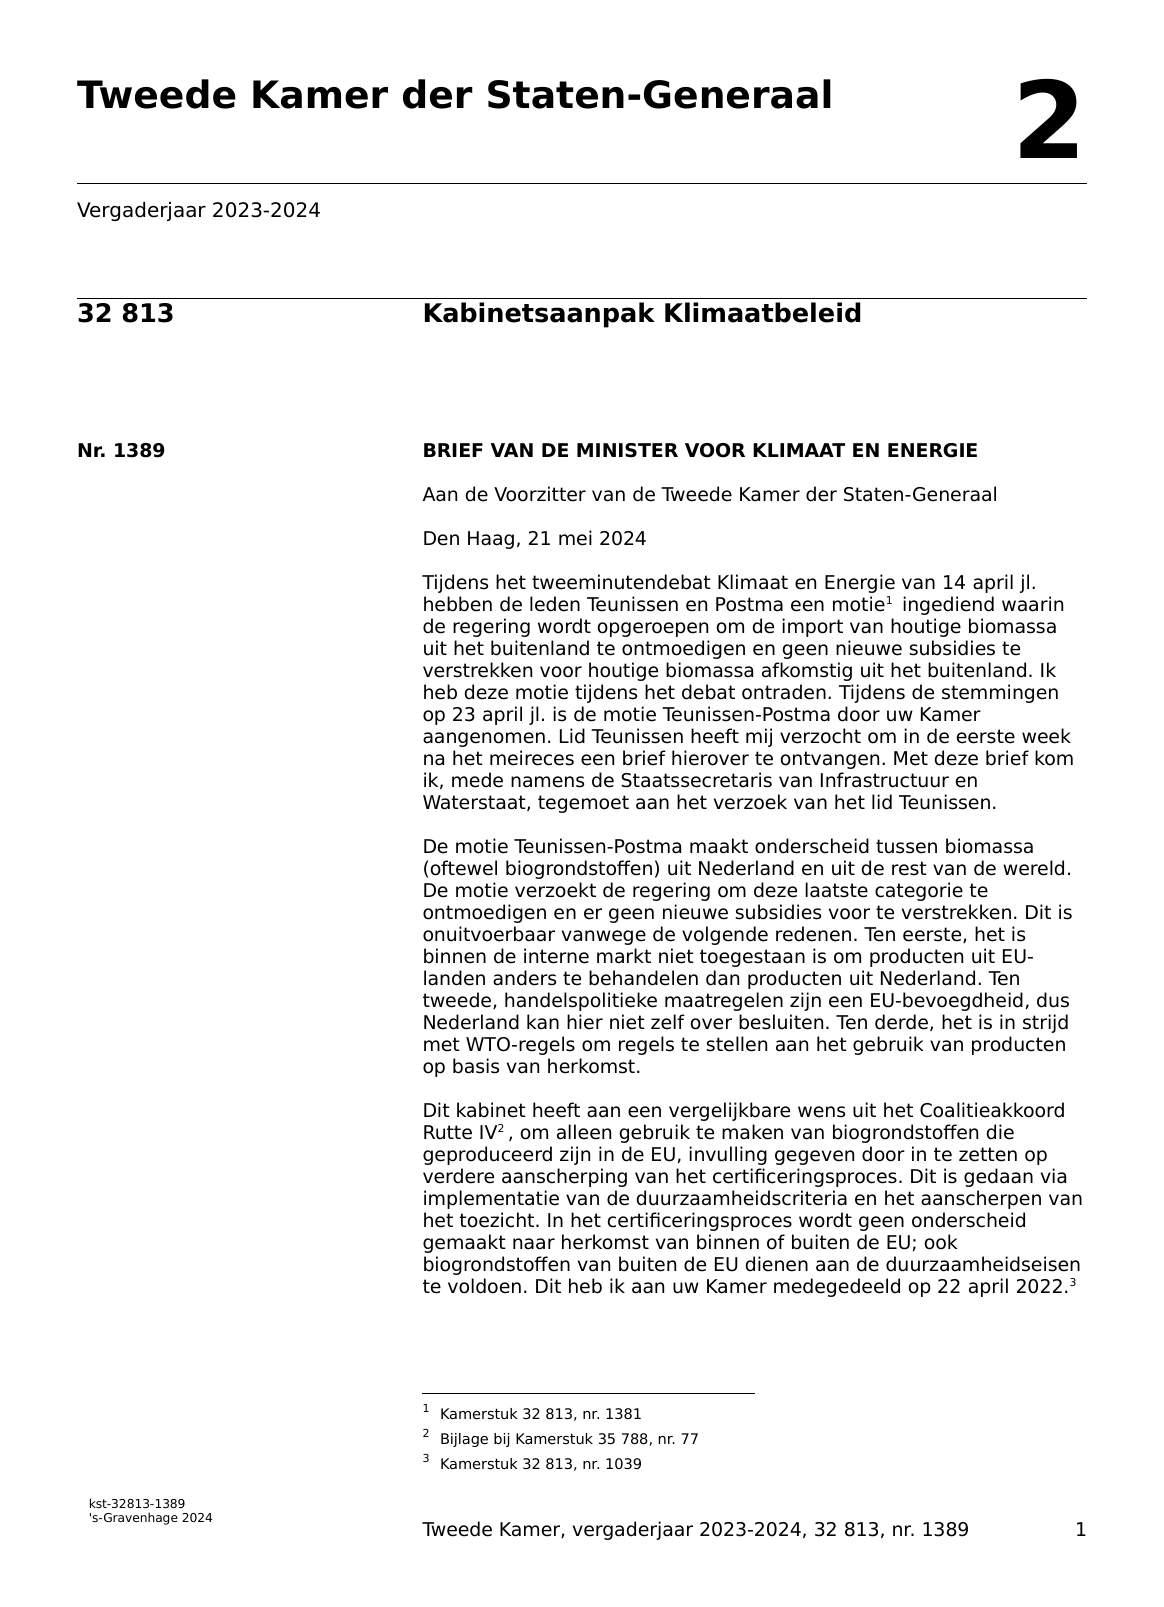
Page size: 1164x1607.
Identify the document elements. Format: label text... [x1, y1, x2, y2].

table_header 2 [886, 59, 1087, 183]
subtitle 32 813 Kabinetsaanpak Klimaatbeleid [77, 299, 1087, 329]
table_header Tweede Kamer der Staten-Generaal [77, 59, 886, 183]
text Bijlage bij Kamerstuk 35 788, nr. 77 [422, 1427, 1087, 1449]
text Kamerstuk 32 813, nr. 1381 [422, 1402, 1087, 1424]
text kst-32813-1389 [88, 1497, 323, 1511]
text Den Haag, 21 mei 2024 [422, 528, 1087, 550]
subtitle Nr. 1389 BRIEF VAN DE MINISTER VOOR KLIMAAT EN ENERGIE [77, 440, 1087, 462]
text 's-Gravenhage 2024 [88, 1511, 323, 1525]
table_cell Vergaderjaar 2023-2024 [77, 184, 1087, 298]
text Aan de Voorzitter van de Tweede Kamer der Staten-Generaal [422, 484, 1087, 506]
text Dit kabinet heeft aan een vergelijkbare wens uit het Coalitieakkoord Rutte IV, om alleen gebruik te maken van biogrondstoffen die geproduceerd zijn in de EU, invulling gegeven door in te zetten op verdere aanscherping van het certificeringsproces. Dit is gedaan via implementatie van de duurzaamheidscriteria en het aanscherpen van het toezicht. In het certificeringsproces wordt geen onderscheid gemaakt naar herkomst van binnen of buiten de EU; ook biogrondstoffen van buiten de EU dienen aan de duurzaamheidseisen te voldoen. Dit heb ik aan uw Kamer medegedeeld op 22 april 2022. [422, 1100, 1087, 1298]
text Tijdens het tweeminutendebat Klimaat en Energie van 14 april jl. hebben de leden Teunissen en Postma een motie ingediend waarin de regering wordt opgeroepen om de import van houtige biomassa uit het buitenland te ontmoedigen en geen nieuwe subsidies te verstrekken voor houtige biomassa afkomstig uit het buitenland. Ik heb deze motie tijdens het debat ontraden. Tijdens de stemmingen op 23 april jl. is de motie Teunissen-Postma door uw Kamer aangenomen. Lid Teunissen heeft mij verzocht om in de eerste week na het meireces een brief hierover te ontvangen. Met deze brief kom ik, mede namens de Staatssecretaris van Infrastructuur en Waterstaat, tegemoet aan het verzoek van het lid Teunissen. [422, 572, 1087, 814]
text De motie Teunissen-Postma maakt onderscheid tussen biomassa (oftewel biogrondstoffen) uit Nederland en uit de rest van de wereld. De motie verzoekt de regering om deze laatste categorie te ontmoedigen en er geen nieuwe subsidies voor te verstrekken. Dit is onuitvoerbaar vanwege de volgende redenen. Ten eerste, het is binnen de interne markt niet toegestaan is om producten uit EU-landen anders te behandelen dan producten uit Nederland. Ten tweede, handelspolitieke maatregelen zijn een EU-bevoegdheid, dus Nederland kan hier niet zelf over besluiten. Ten derde, het is in strijd met WTO-regels om regels te stellen aan het gebruik van producten op basis van herkomst. [422, 836, 1087, 1078]
text Kamerstuk 32 813, nr. 1039 [422, 1452, 1087, 1474]
